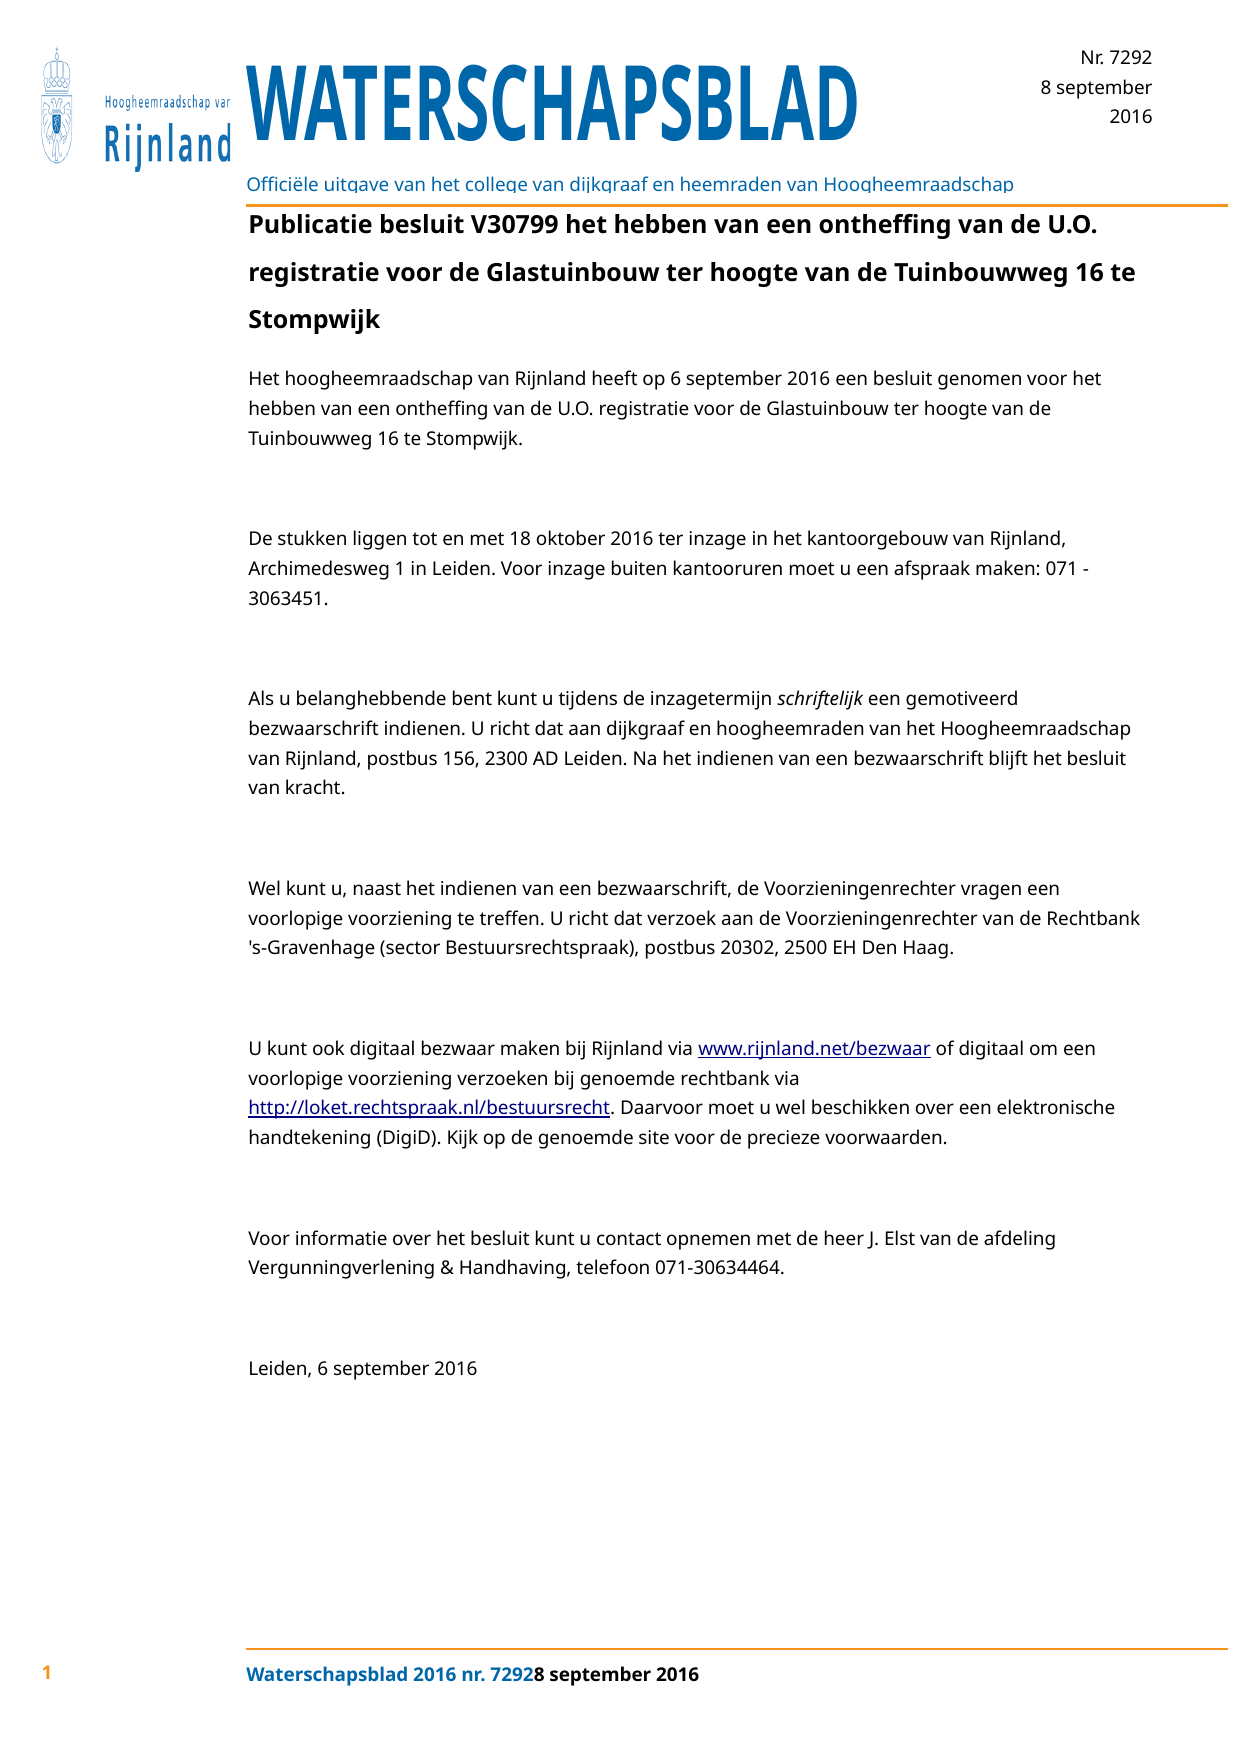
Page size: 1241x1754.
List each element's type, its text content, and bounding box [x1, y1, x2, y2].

text U kunt ook digitaal bezwaar maken bij Rijnland via www.rijnland.net/bezwaar of digitaal om een voorlopige voorziening verzoeken bij genoemde rechtbank via http://loket.rechtspraak.nl/bestuursrecht. Daarvoor moet u wel beschikken over een elektronische handtekening (DigiD). Kijk op de genoemde site voor de precieze voorwaarden. [248, 1035, 1152, 1149]
text Het hoogheemraadschap van Rijnland heeft op 6 september 2016 een besluit genomen voor het hebben van een ontheffing van de U.O. registratie voor de Glastuinbouw ter hoogte van de Tuinbouwweg 16 te Stompwijk. [248, 366, 1152, 450]
text Publicatie besluit V30799 het hebben van een ontheffing van de U.O. registratie voor de Glastuinbouw ter hoogte van de Tuinbouwweg 16 te Stompwijk [248, 207, 1152, 336]
text Als u belanghebbende bent kunt u tijdens de inzagetermijn schriftelijk een gemotiveerd bezwaarschrift indienen. U richt dat aan dijkgraaf en hoogheemraden van het Hoogheemraadschap van Rijnland, postbus 156, 2300 AD Leiden. Na het indienen van een bezwaarschrift blijft het besluit van kracht. [248, 686, 1152, 800]
text Voor informatie over het besluit kunt u contact opnemen met de heer J. Elst van de afdeling Vergunningverlening & Handhaving, telefoon 071-30634464. [248, 1225, 1152, 1280]
text Leiden, 6 september 2016 [248, 1355, 1152, 1381]
text De stukken liggen tot en met 18 oktober 2016 ter inzage in het kantoorgebouw van Rijnland, Archimedesweg 1 in Leiden. Voor inzage buiten kantooruren moet u een afspraak maken: 071 - 3063451. [248, 526, 1152, 610]
text Wel kunt u, naast het indienen van een bezwaarschrift, de Voorzieningenrechter vragen een voorlopige voorziening te treffen. U richt dat verzoek aan de Voorzieningenrechter van de Rechtbank 's-Gravenhage (sector Bestuursrechtspraak), postbus 20302, 2500 EH Den Haag. [248, 875, 1152, 960]
picture [41, 47, 231, 172]
